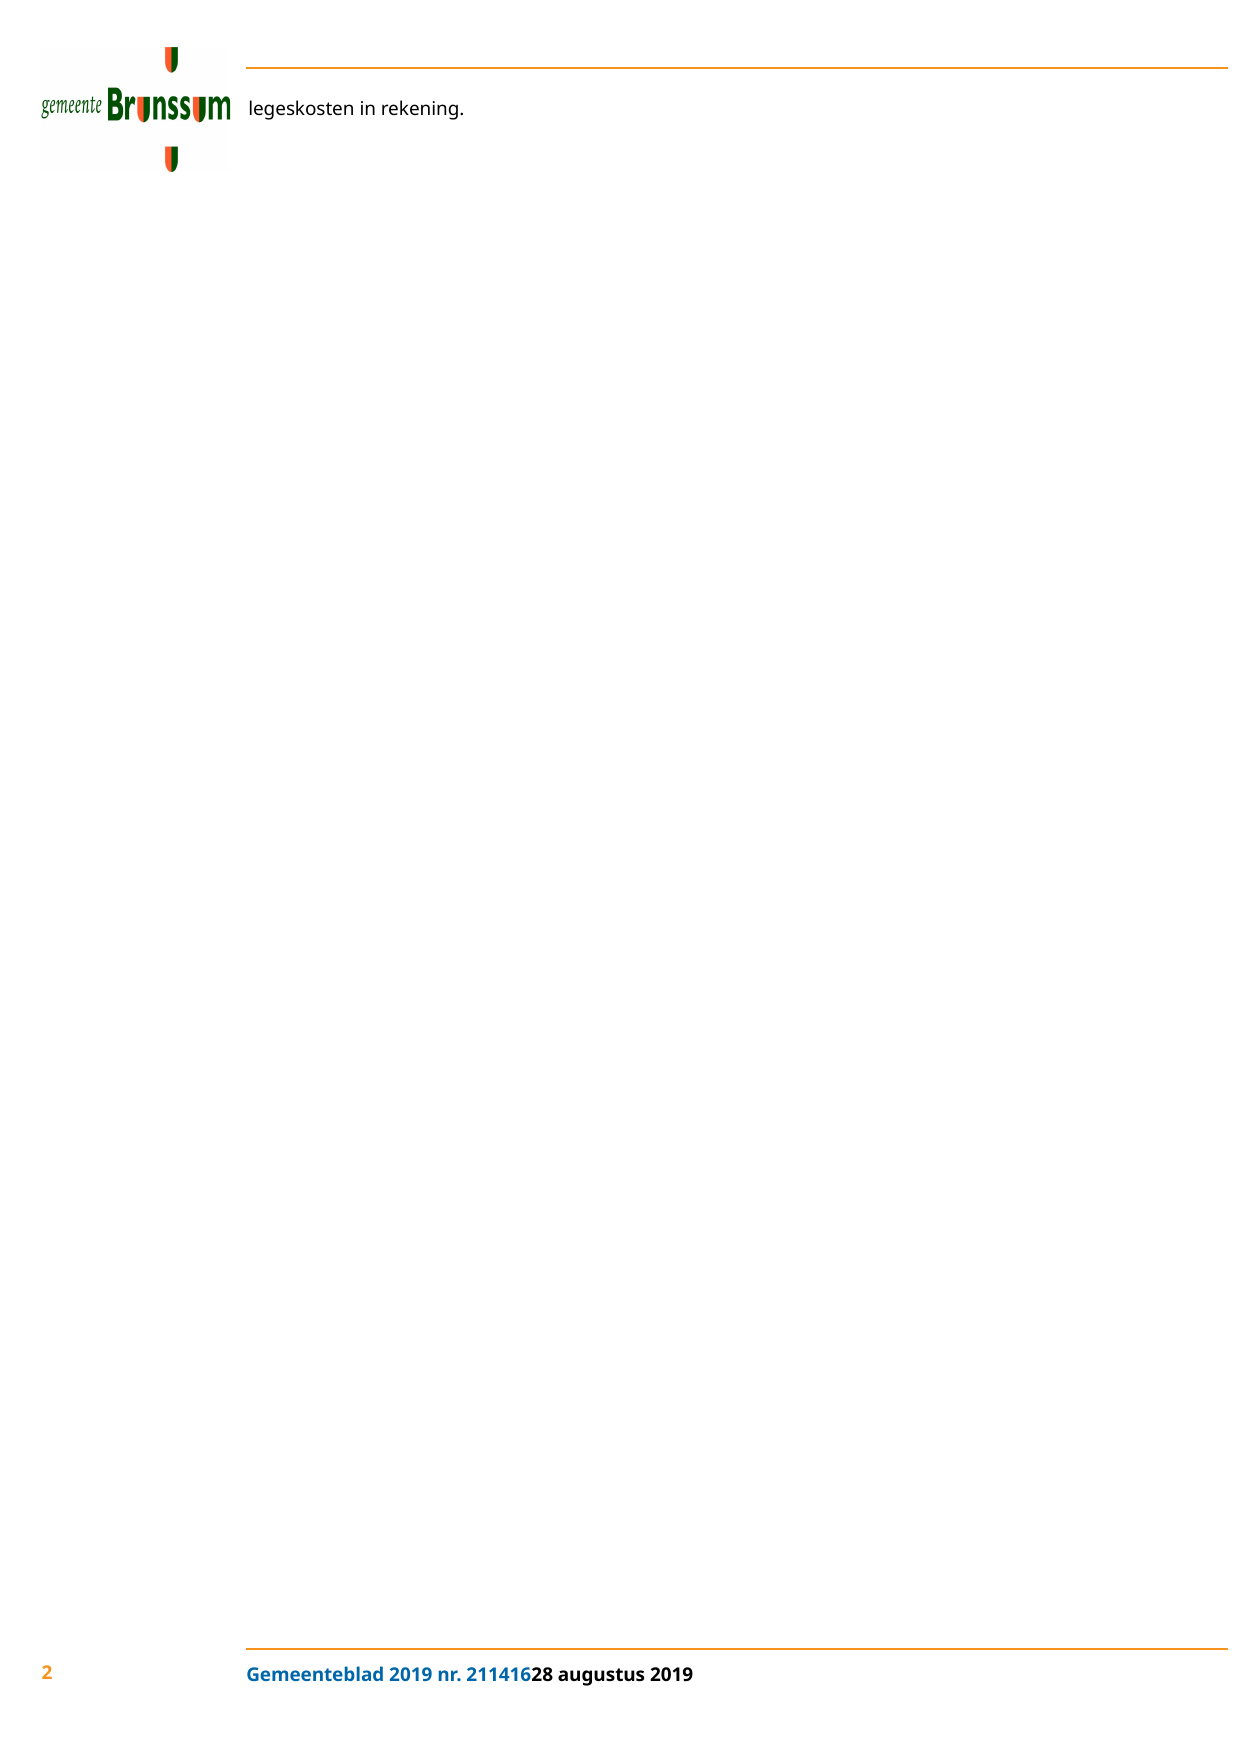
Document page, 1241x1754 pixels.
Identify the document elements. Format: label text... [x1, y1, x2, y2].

picture [41, 47, 231, 172]
text legeskosten in rekening. [248, 95, 1152, 121]
